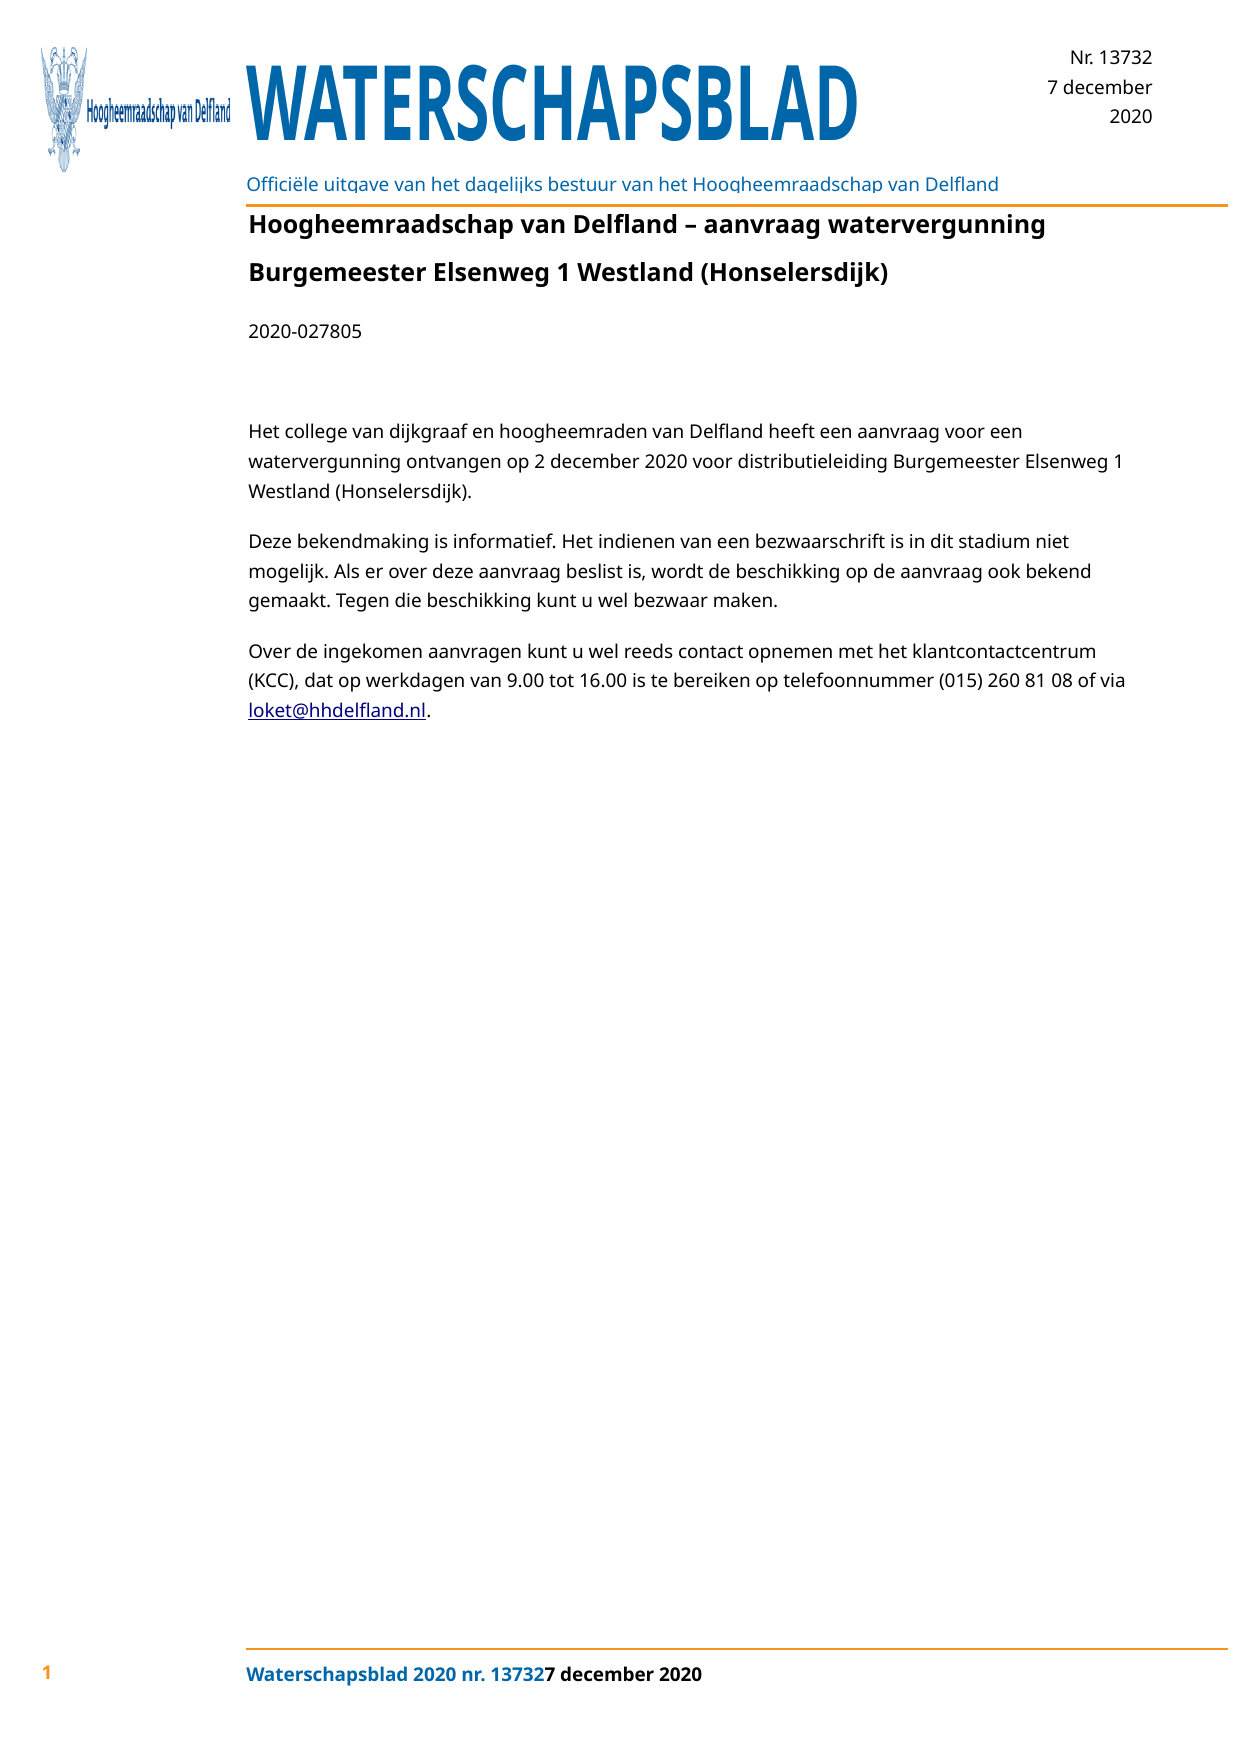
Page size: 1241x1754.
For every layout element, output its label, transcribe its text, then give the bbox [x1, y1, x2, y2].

picture [41, 47, 231, 172]
text Over de ingekomen aanvragen kunt u wel reeds contact opnemen met het klantcontactcentrum (KCC), dat op werkdagen van 9.00 tot 16.00 is te bereiken op telefoonnummer (015) 260 81 08 of via loket@hhdelfland.nl. [248, 638, 1152, 723]
text Deze bekendmaking is informatief. Het indienen van een bezwaarschrift is in dit stadium niet mogelijk. Als er over deze aanvraag beslist is, wordt de beschikking op de aanvraag ook bekend gemaakt. Tegen die beschikking kunt u wel bezwaar maken. [248, 528, 1152, 613]
text 2020-027805 [248, 318, 1152, 344]
text Het college van dijkgraaf en hoogheemraden van Delfland heeft een aanvraag voor een watervergunning ontvangen op 2 december 2020 voor distributieleiding Burgemeester Elsenweg 1 Westland (Honselersdijk). [248, 419, 1152, 504]
text Hoogheemraadschap van Delfland – aanvraag watervergunning Burgemeester Elsenweg 1 Westland (Honselersdijk) [248, 207, 1152, 288]
